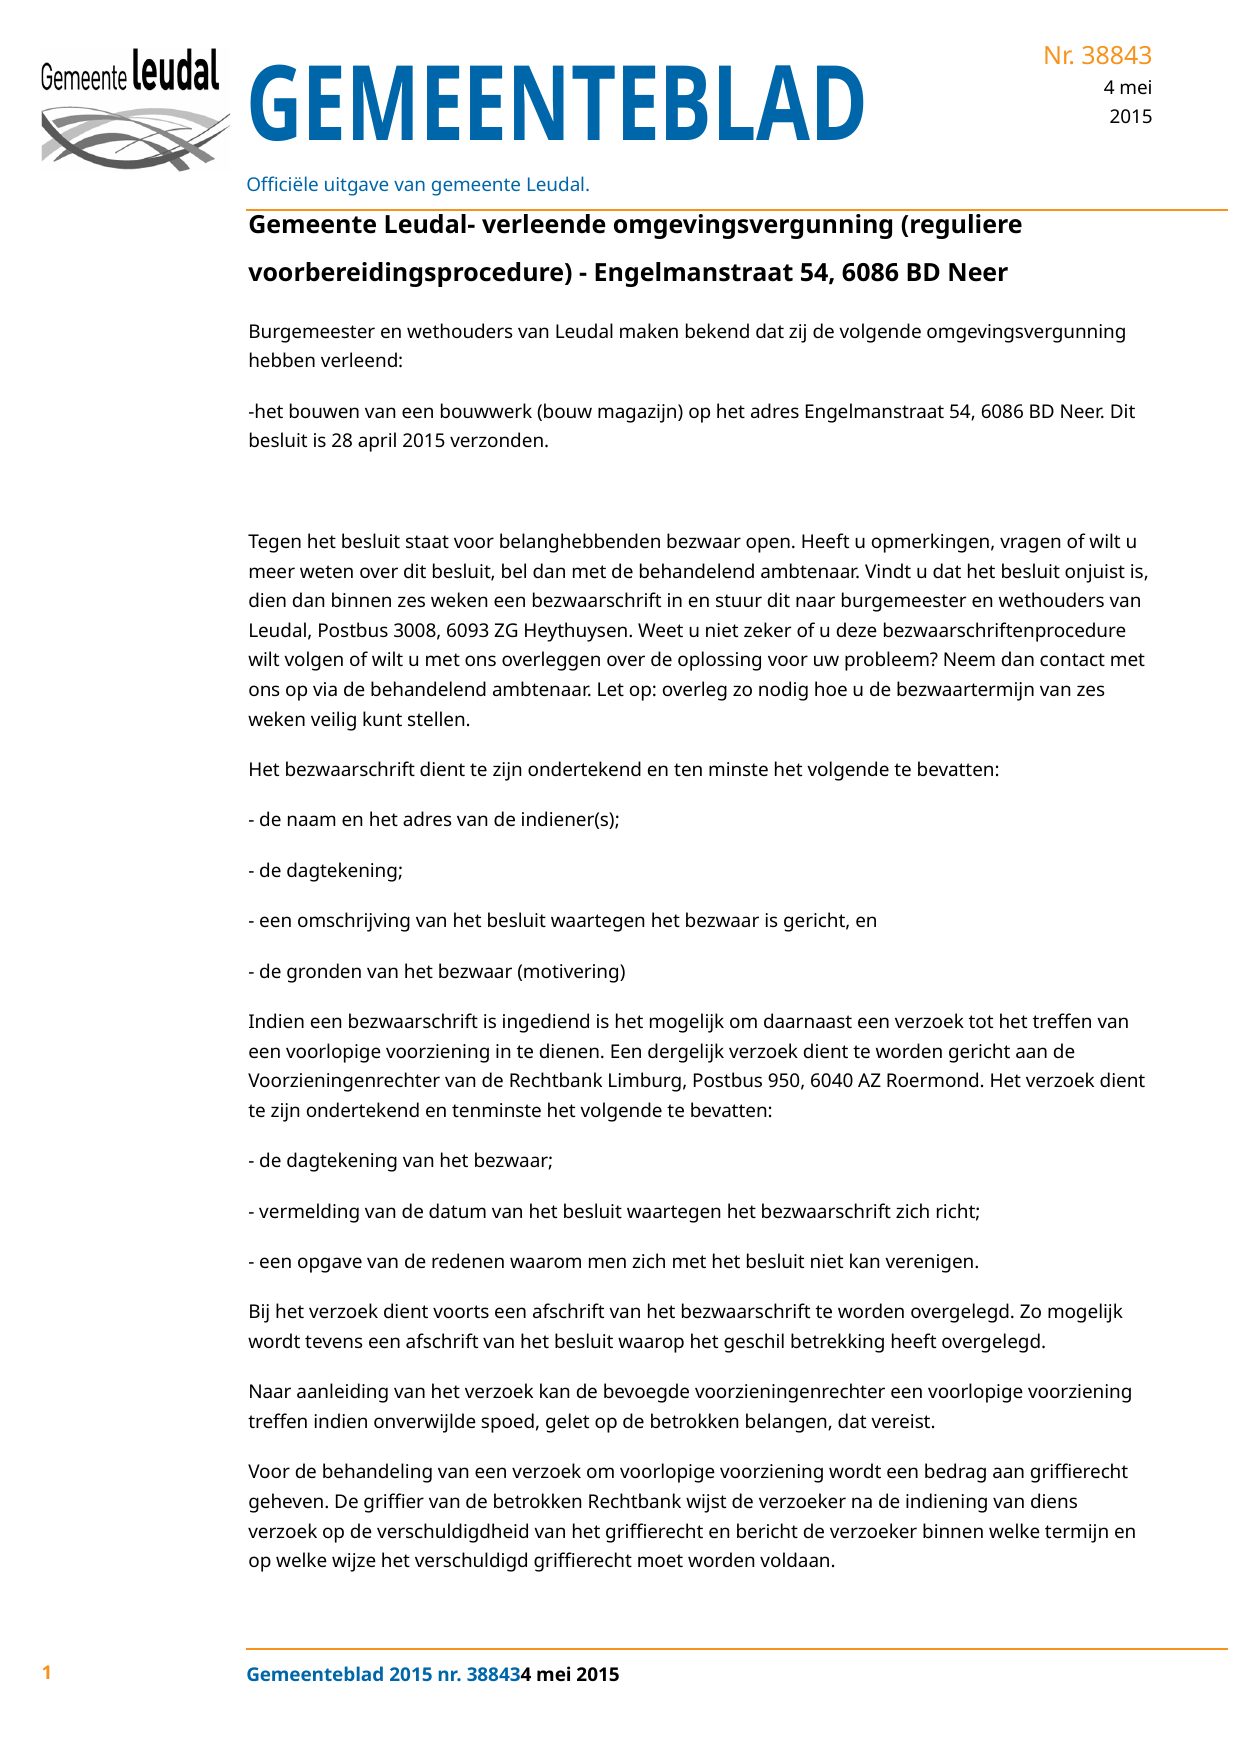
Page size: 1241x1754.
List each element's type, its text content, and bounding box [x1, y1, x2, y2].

text Naar aanleiding van het verzoek kan de bevoegde voorzieningenrechter een voorlopige voorziening treffen indien onverwijlde spoed, gelet op de betrokken belangen, dat vereist. [248, 1379, 1152, 1434]
text Burgemeester en wethouders van Leudal maken bekend dat zij de volgende omgevingsvergunning hebben verleend: [248, 318, 1152, 373]
text Gemeente Leudal- verleende omgevingsvergunning (reguliere voorbereidingsprocedure) - Engelmanstraat 54, 6086 BD Neer [248, 211, 1152, 288]
text - de gronden van het bezwaar (motivering) [248, 958, 1152, 984]
text - de dagtekening; [248, 857, 1152, 883]
text - een omschrijving van het besluit waartegen het bezwaar is gericht, en [248, 907, 1152, 933]
text -het bouwen van een bouwwerk (bouw magazijn) op het adres Engelmanstraat 54, 6086 BD Neer. Dit besluit is 28 april 2015 verzonden. [248, 398, 1152, 453]
text - een opgave van de redenen waarom men zich met het besluit niet kan verenigen. [248, 1248, 1152, 1274]
text Indien een bezwaarschrift is ingediend is het mogelijk om daarnaast een verzoek tot het treffen van een voorlopige voorziening in te dienen. Een dergelijk verzoek dient te worden gericht aan de Voorzieningenrechter van de Rechtbank Limburg, Postbus 950, 6040 AZ Roermond. Het verzoek dient te zijn ondertekend en tenminste het volgende te bevatten: [248, 1008, 1152, 1123]
text Bij het verzoek dient voorts een afschrift van het bezwaarschrift te worden overgelegd. Zo mogelijk wordt tevens een afschrift van het besluit waarop het geschil betrekking heeft overgelegd. [248, 1299, 1152, 1354]
picture [41, 47, 231, 172]
text Voor de behandeling van een verzoek om voorlopige voorziening wordt een bedrag aan griffierecht geheven. De griffier van de betrokken Rechtbank wijst de verzoeker na de indiening van diens verzoek op de verschuldigdheid van het griffierecht en bericht de verzoeker binnen welke termijn en op welke wijze het verschuldigd griffierecht moet worden voldaan. [248, 1459, 1152, 1573]
text Het bezwaarschrift dient te zijn ondertekend en ten minste het volgende te bevatten: [248, 756, 1152, 782]
text - vermelding van de datum van het besluit waartegen het bezwaarschrift zich richt; [248, 1198, 1152, 1224]
text - de dagtekening van het bezwaar; [248, 1147, 1152, 1173]
text - de naam en het adres van de indiener(s); [248, 807, 1152, 832]
text Tegen het besluit staat voor belanghebbenden bezwaar open. Heeft u opmerkingen, vragen of wilt u meer weten over dit besluit, bel dan met de behandelend ambtenaar. Vindt u dat het besluit onjuist is, dien dan binnen zes weken een bezwaarschrift in en stuur dit naar burgemeester en wethouders van Leudal, Postbus 3008, 6093 ZG Heythuysen. Weet u niet zeker of u deze bezwaarschriftenprocedure wilt volgen of wilt u met ons overleggen over de oplossing voor uw probleem? Neem dan contact met ons op via de behandelend ambtenaar. Let op: overleg zo nodig hoe u de bezwaartermijn van zes weken veilig kunt stellen. [248, 528, 1152, 732]
